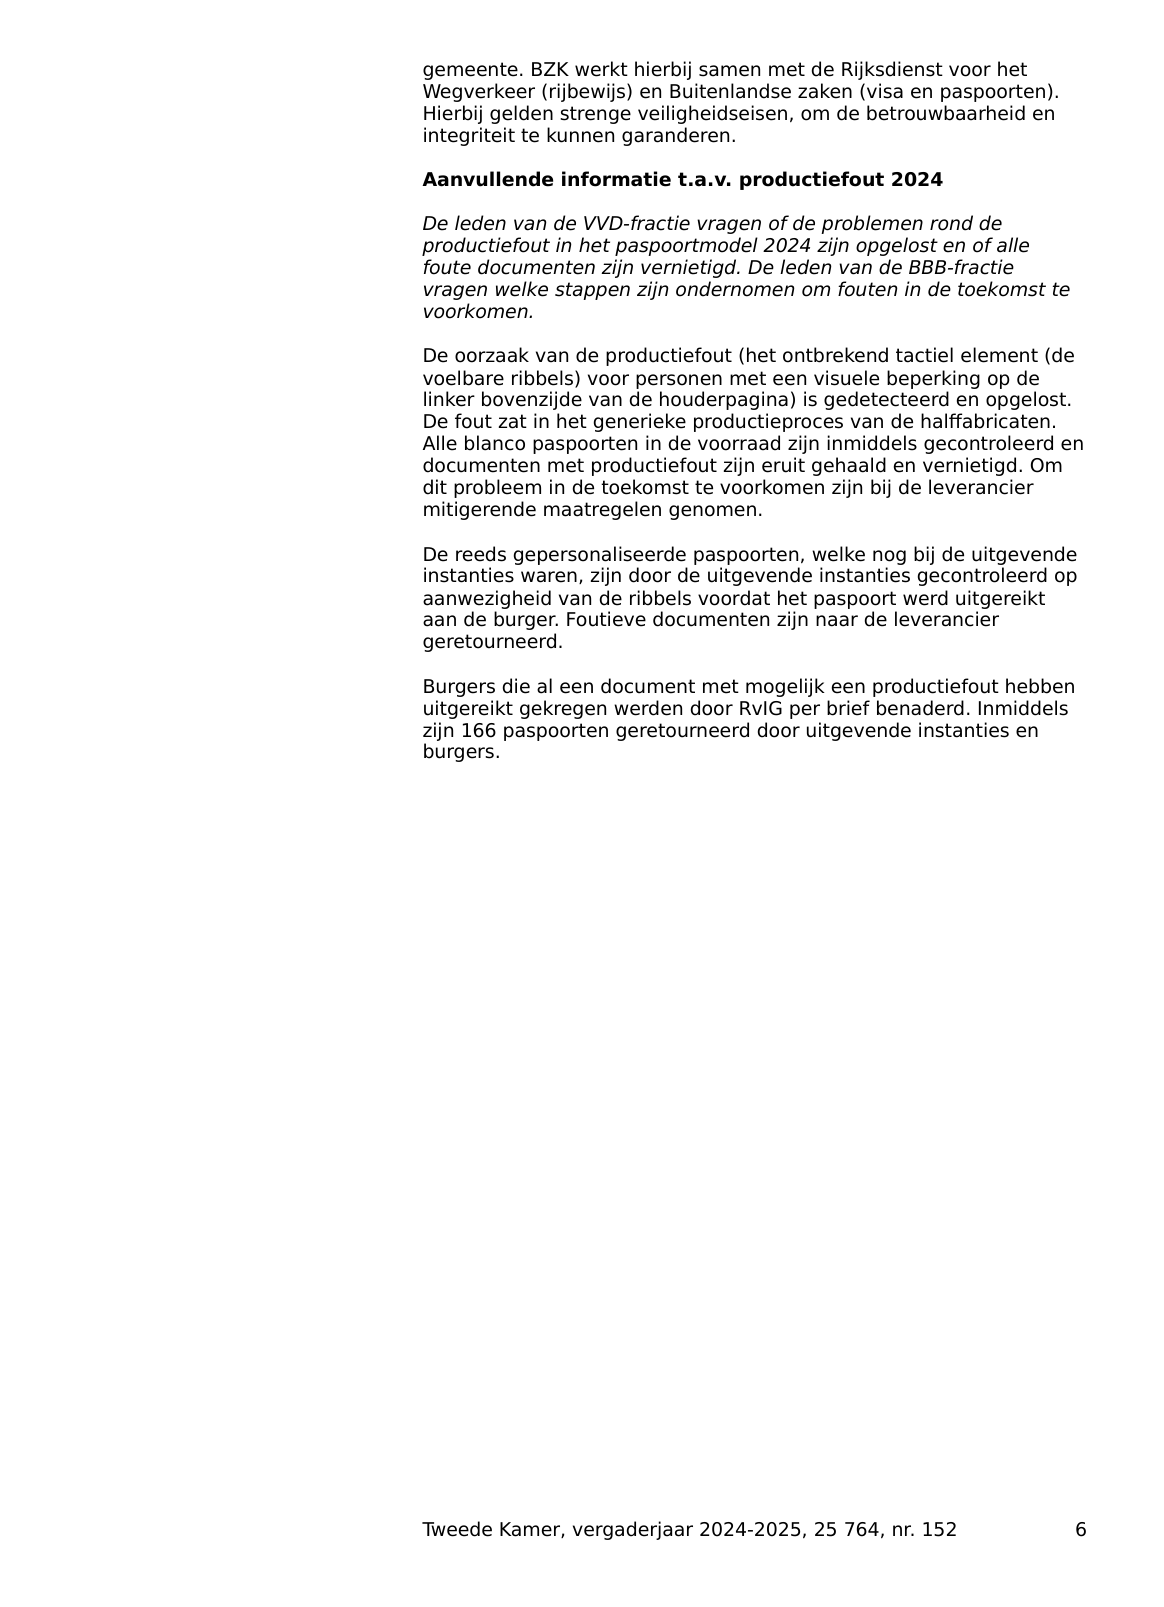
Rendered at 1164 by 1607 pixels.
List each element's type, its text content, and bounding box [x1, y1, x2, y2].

text De reeds gepersonaliseerde paspoorten, welke nog bij de uitgevende instanties waren, zijn door de uitgevende instanties gecontroleerd op aanwezigheid van de ribbels voordat het paspoort werd uitgereikt aan de burger. Foutieve documenten zijn naar de leverancier geretourneerd. [422, 543, 1087, 653]
text Burgers die al een document met mogelijk een productiefout hebben uitgereikt gekregen werden door RvIG per brief benaderd. Inmiddels zijn 166 paspoorten geretourneerd door uitgevende instanties en burgers. [422, 676, 1087, 763]
text gemeente. BZK werkt hierbij samen met de Rijksdienst voor het Wegverkeer (rijbewijs) en Buitenlandse zaken (visa en paspoorten). Hierbij gelden strenge veiligheidseisen, om de betrouwbaarheid en integriteit te kunnen garanderen. [422, 59, 1087, 147]
text De oorzaak van de productiefout (het ontbrekend tactiel element (de voelbare ribbels) voor personen met een visuele beperking op de linker bovenzijde van de houderpagina) is gedetecteerd en opgelost. De fout zat in het generieke productieproces van de halffabricaten. Alle blanco paspoorten in de voorraad zijn inmiddels gecontroleerd en documenten met productiefout zijn eruit gehaald en vernietigd. Om dit probleem in de toekomst te voorkomen zijn bij de leverancier mitigerende maatregelen genomen. [422, 345, 1087, 521]
subtitle Aanvullende informatie t.a.v. productiefout 2024 [422, 169, 1087, 191]
text De leden van de VVD-fractie vragen of de problemen rond de productiefout in het paspoortmodel 2024 zijn opgelost en of alle foute documenten zijn vernietigd. De leden van de BBB-fractie vragen welke stappen zijn ondernomen om fouten in de toekomst te voorkomen. [422, 213, 1087, 323]
